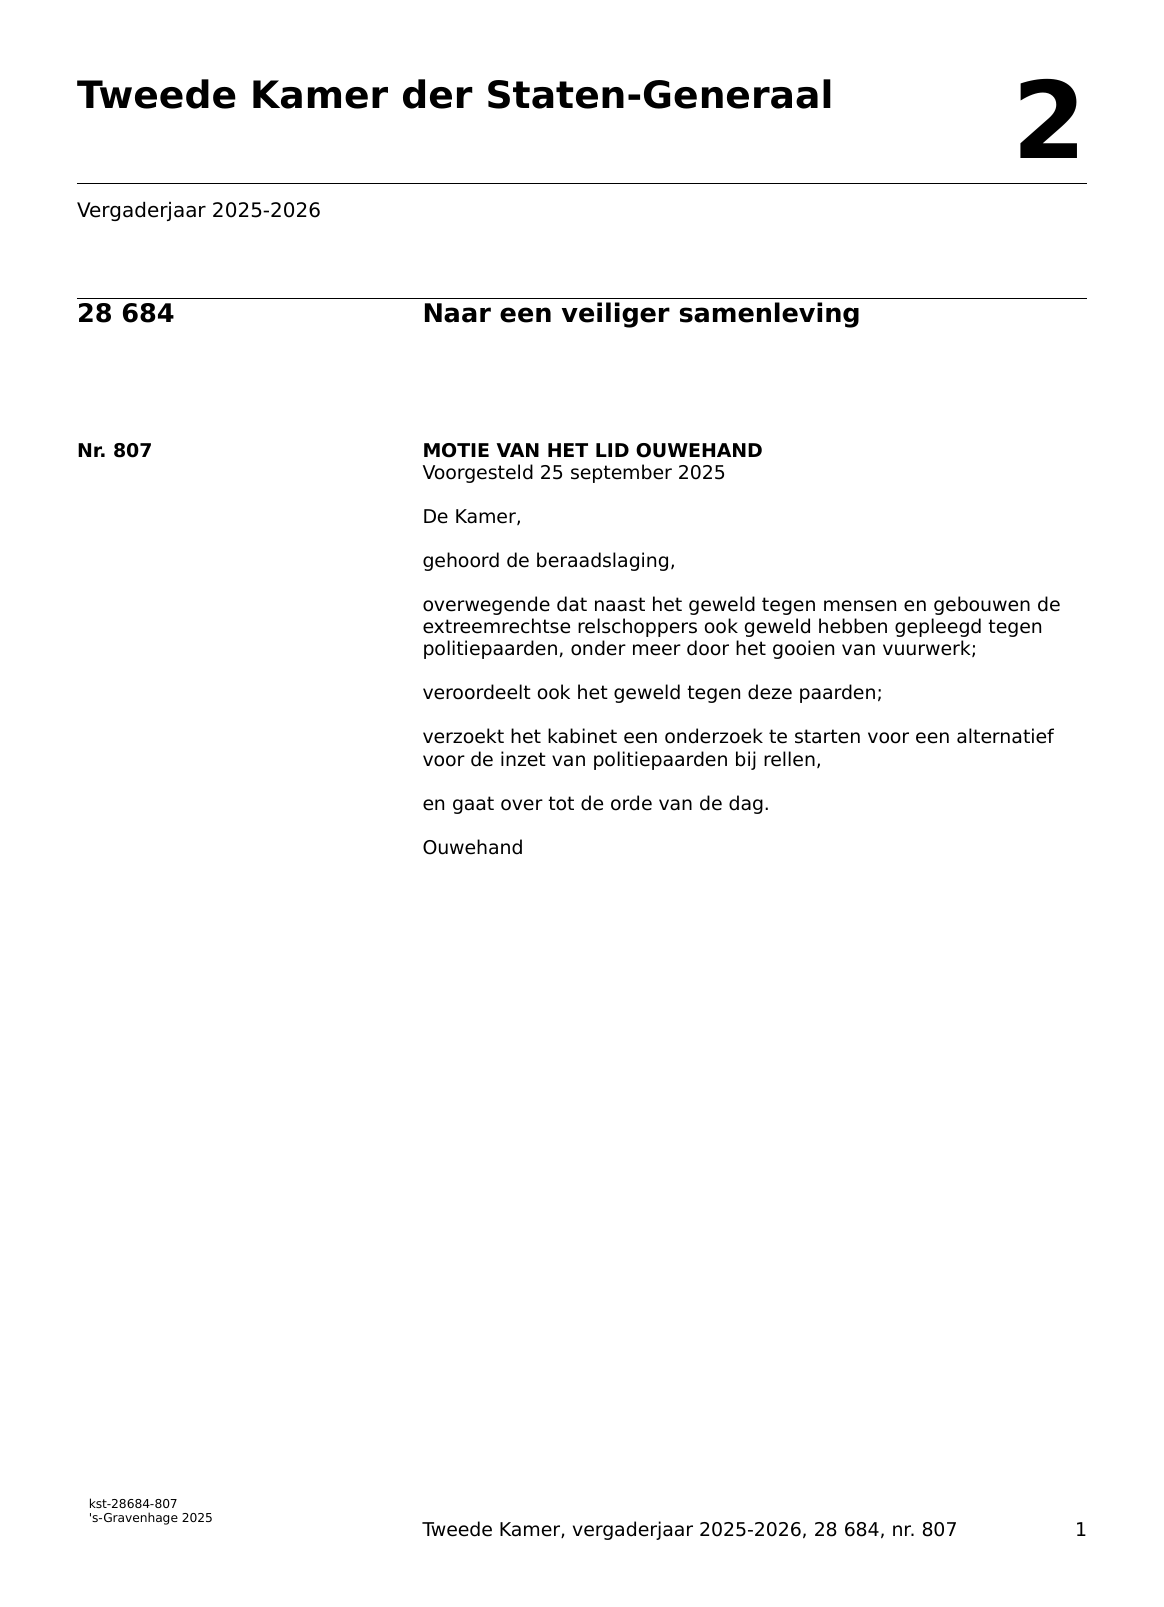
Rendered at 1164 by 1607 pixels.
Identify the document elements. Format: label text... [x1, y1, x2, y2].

text kst-28684-807 [88, 1497, 323, 1511]
subtitle Nr. 807 MOTIE VAN HET LID OUWEHAND [77, 440, 1087, 462]
text overwegende dat naast het geweld tegen mensen en gebouwen de extreemrechtse relschoppers ook geweld hebben gepleegd tegen politiepaarden, onder meer door het gooien van vuurwerk; [422, 594, 1087, 660]
text Ouwehand [422, 837, 1087, 859]
table_header Tweede Kamer der Staten-Generaal [77, 59, 886, 183]
text De Kamer, [422, 506, 1087, 528]
subtitle 28 684 Naar een veiliger samenleving [77, 299, 1087, 329]
text veroordeelt ook het geweld tegen deze paarden; [422, 682, 1087, 704]
table_cell Vergaderjaar 2025-2026 [77, 184, 1087, 298]
text verzoekt het kabinet een onderzoek te starten voor een alternatief voor de inzet van politiepaarden bij rellen, [422, 726, 1087, 770]
text gehoord de beraadslaging, [422, 550, 1087, 572]
table_header 2 [886, 59, 1087, 183]
text Voorgesteld 25 september 2025 [422, 462, 1087, 484]
text en gaat over tot de orde van de dag. [422, 793, 1087, 814]
text 's-Gravenhage 2025 [88, 1511, 323, 1525]
